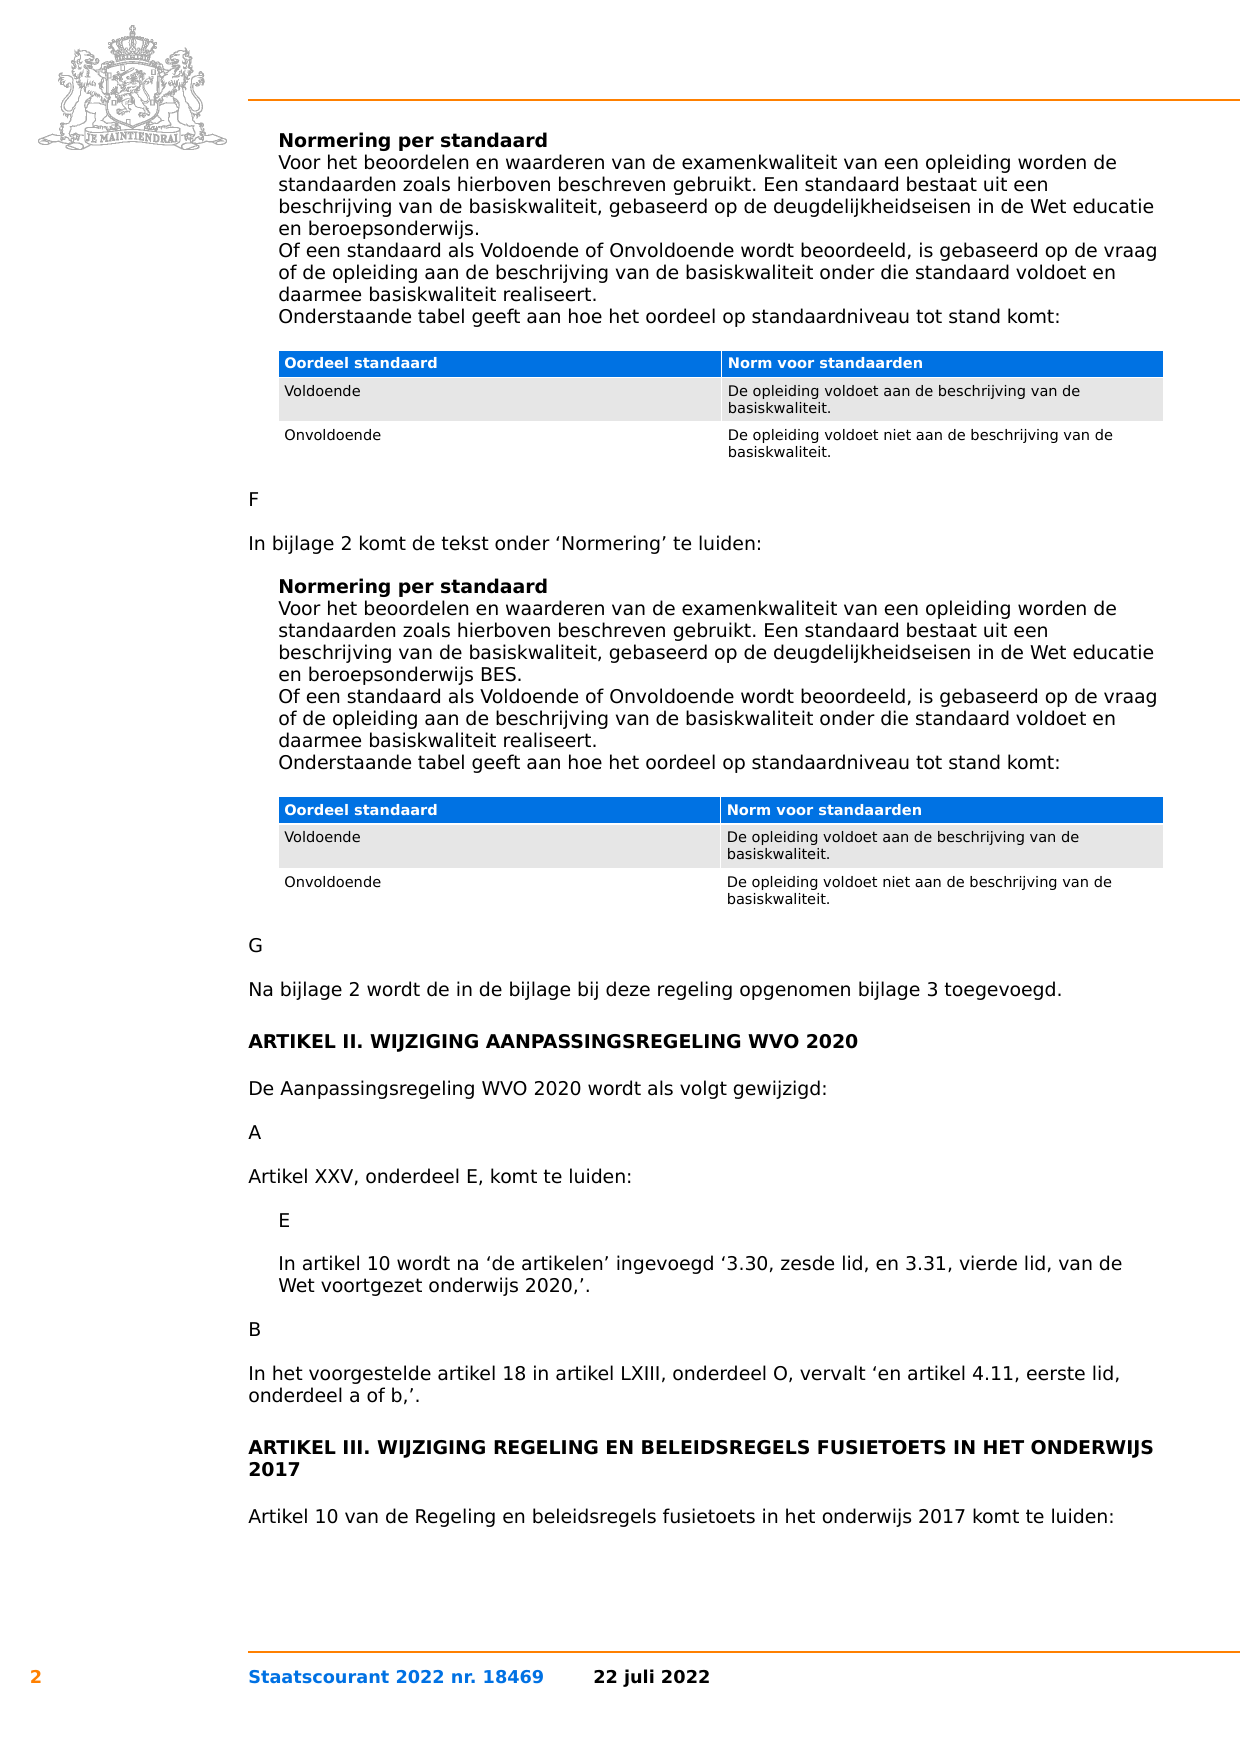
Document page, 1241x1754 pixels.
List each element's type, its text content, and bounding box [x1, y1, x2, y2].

table_header Norm voor standaarden [722, 351, 1163, 377]
table_cell Voldoende [279, 378, 721, 421]
subtitle Normering per standaard [278, 130, 1163, 152]
text Artikel XXV, onderdeel E, komt te luiden: [248, 1166, 1163, 1188]
subtitle ARTIKEL III. WIJZIGING REGELING EN BELEIDSREGELS FUSIETOETS IN HET ONDERWIJS 2017 [248, 1437, 1163, 1481]
table_cell De opleiding voldoet aan de beschrijving van de basiskwaliteit. [721, 825, 1163, 868]
text In bijlage 2 komt de tekst onder ‘Normering’ te luiden: [248, 532, 1163, 554]
text F [248, 489, 1163, 511]
text Voor het beoordelen en waarderen van de examenkwaliteit van een opleiding worden de standaarden zoals hierboven beschreven gebruikt. Een standaard bestaat uit een beschrijving van de basiskwaliteit, gebaseerd op de deugdelijkheidseisen in de Wet educatie en beroepsonderwijs. [278, 152, 1163, 240]
subtitle ARTIKEL II. WIJZIGING AANPASSINGSREGELING WVO 2020 [248, 1031, 1163, 1053]
table_cell Voldoende [279, 825, 720, 868]
text Of een standaard als Voldoende of Onvoldoende wordt beoordeeld, is gebaseerd op de vraag of de opleiding aan de beschrijving van de basiskwaliteit onder die standaard voldoet en daarmee basiskwaliteit realiseert. [278, 240, 1163, 306]
text In het voorgestelde artikel 18 in artikel LXIII, onderdeel O, vervalt ‘en artikel 4.11, eerste lid, onderdeel a of b,’. [248, 1363, 1163, 1407]
text Artikel 10 van de Regeling en beleidsregels fusietoets in het onderwijs 2017 komt te luiden: [248, 1506, 1163, 1528]
table_header Norm voor standaarden [721, 797, 1163, 823]
subtitle Normering per standaard [278, 576, 1163, 598]
text Na bijlage 2 wordt de in de bijlage bij deze regeling opgenomen bijlage 3 toegevoegd. [248, 979, 1163, 1001]
text De Aanpassingsregeling WVO 2020 wordt als volgt gewijzigd: [248, 1078, 1163, 1100]
text In artikel 10 wordt na ‘de artikelen’ ingevoegd ‘3.30, zesde lid, en 3.31, vierde lid, van de Wet voortgezet onderwijs 2020,’. [278, 1253, 1163, 1297]
text Onderstaande tabel geeft aan hoe het oordeel op standaardniveau tot stand komt: [278, 306, 1163, 328]
table_cell Onvoldoende [279, 423, 721, 466]
text G [248, 935, 1163, 957]
table_header Oordeel standaard [279, 351, 721, 377]
text Of een standaard als Voldoende of Onvoldoende wordt beoordeeld, is gebaseerd op de vraag of de opleiding aan de beschrijving van de basiskwaliteit onder die standaard voldoet en daarmee basiskwaliteit realiseert. [278, 686, 1163, 752]
picture [38, 25, 227, 150]
table_header Oordeel standaard [279, 797, 720, 823]
table_cell De opleiding voldoet niet aan de beschrijving van de basiskwaliteit. [721, 869, 1163, 912]
text Voor het beoordelen en waarderen van de examenkwaliteit van een opleiding worden de standaarden zoals hierboven beschreven gebruikt. Een standaard bestaat uit een beschrijving van de basiskwaliteit, gebaseerd op de deugdelijkheidseisen in de Wet educatie en beroepsonderwijs BES. [278, 598, 1163, 686]
text Onderstaande tabel geeft aan hoe het oordeel op standaardniveau tot stand komt: [278, 752, 1163, 774]
text B [248, 1319, 1163, 1341]
table_cell De opleiding voldoet aan de beschrijving van de basiskwaliteit. [722, 378, 1163, 421]
text A [248, 1122, 1163, 1144]
table_cell Onvoldoende [279, 869, 720, 912]
text E [278, 1209, 1163, 1231]
table_cell De opleiding voldoet niet aan de beschrijving van de basiskwaliteit. [722, 423, 1163, 466]
